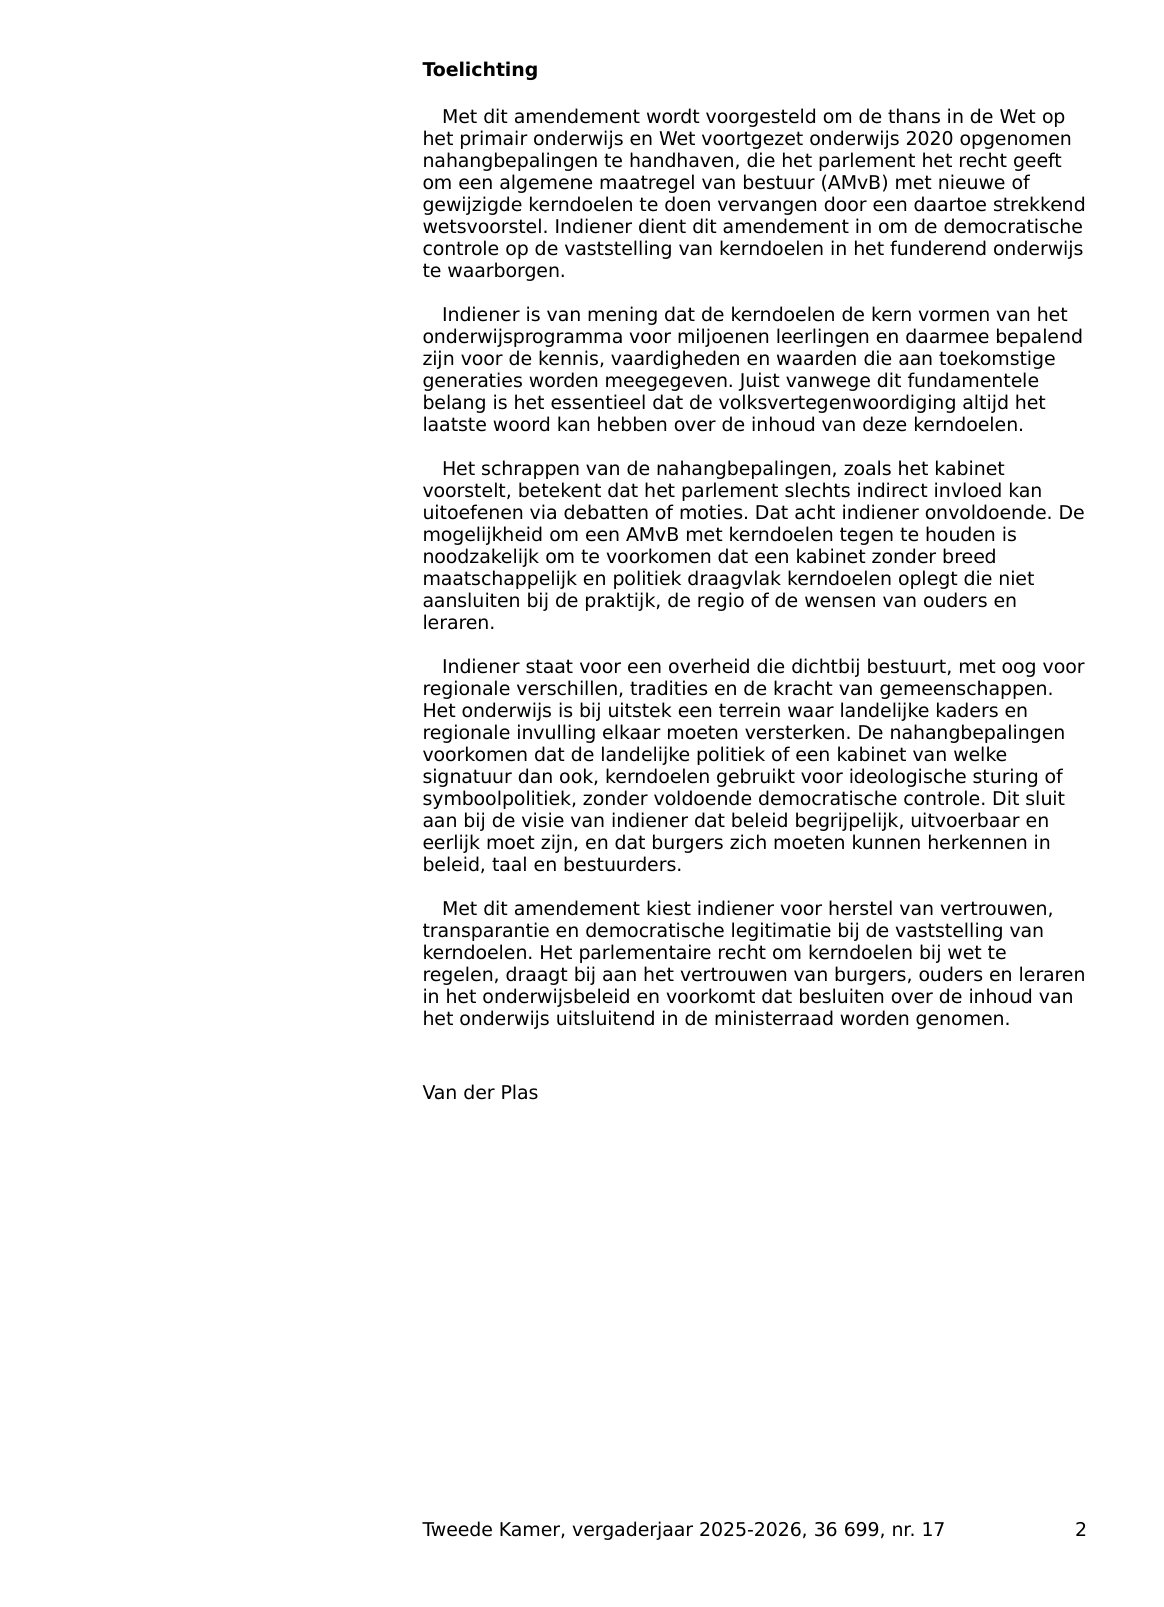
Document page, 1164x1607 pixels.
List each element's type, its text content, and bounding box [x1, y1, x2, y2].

text Indiener is van mening dat de kerndoelen de kern vormen van het onderwijsprogramma voor miljoenen leerlingen en daarmee bepalend zijn voor de kennis, vaardigheden en waarden die aan toekomstige generaties worden meegegeven. Juist vanwege dit fundamentele belang is het essentieel dat de volksvertegenwoordiging altijd het laatste woord kan hebben over de inhoud van deze kerndoelen. [422, 304, 1087, 436]
subtitle Toelichting [422, 59, 1087, 81]
text Indiener staat voor een overheid die dichtbij bestuurt, met oog voor regionale verschillen, tradities en de kracht van gemeenschappen. Het onderwijs is bij uitstek een terrein waar landelijke kaders en regionale invulling elkaar moeten versterken. De nahangbepalingen voorkomen dat de landelijke politiek of een kabinet van welke signatuur dan ook, kerndoelen gebruikt voor ideologische sturing of symboolpolitiek, zonder voldoende democratische controle. Dit sluit aan bij de visie van indiener dat beleid begrijpelijk, uitvoerbaar en eerlijk moet zijn, en dat burgers zich moeten kunnen herkennen in beleid, taal en bestuurders. [422, 656, 1087, 876]
text Het schrappen van de nahangbepalingen, zoals het kabinet voorstelt, betekent dat het parlement slechts indirect invloed kan uitoefenen via debatten of moties. Dat acht indiener onvoldoende. De mogelijkheid om een AMvB met kerndoelen tegen te houden is noodzakelijk om te voorkomen dat een kabinet zonder breed maatschappelijk en politiek draagvlak kerndoelen oplegt die niet aansluiten bij de praktijk, de regio of de wensen van ouders en leraren. [422, 458, 1087, 634]
text Van der Plas [422, 1060, 1087, 1104]
text Met dit amendement kiest indiener voor herstel van vertrouwen, transparantie en democratische legitimatie bij de vaststelling van kerndoelen. Het parlementaire recht om kerndoelen bij wet te regelen, draagt bij aan het vertrouwen van burgers, ouders en leraren in het onderwijsbeleid en voorkomt dat besluiten over de inhoud van het onderwijs uitsluitend in de ministerraad worden genomen. [422, 898, 1087, 1030]
text Met dit amendement wordt voorgesteld om de thans in de Wet op het primair onderwijs en Wet voortgezet onderwijs 2020 opgenomen nahangbepalingen te handhaven, die het parlement het recht geeft om een algemene maatregel van bestuur (AMvB) met nieuwe of gewijzigde kerndoelen te doen vervangen door een daartoe strekkend wetsvoorstel. Indiener dient dit amendement in om de democratische controle op de vaststelling van kerndoelen in het funderend onderwijs te waarborgen. [422, 106, 1087, 282]
